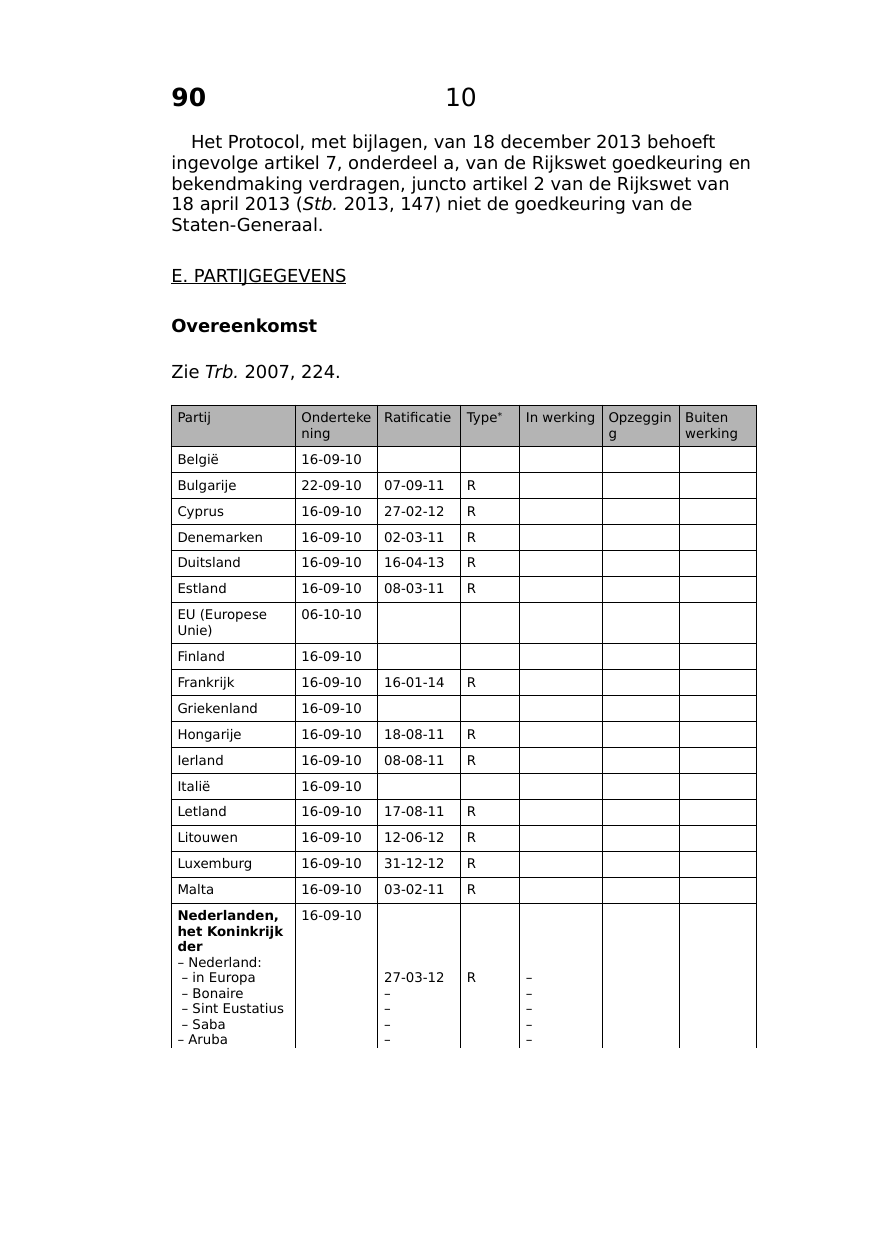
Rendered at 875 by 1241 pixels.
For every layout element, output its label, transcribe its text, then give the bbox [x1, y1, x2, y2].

table_cell – [378, 1017, 460, 1032]
table_cell 16-09-10 [296, 852, 377, 877]
table_cell België [172, 447, 295, 472]
table_cell – [520, 1017, 602, 1032]
table_cell 16-09-10 [296, 499, 377, 524]
table_cell – Bonaire [172, 986, 295, 1001]
table_cell [603, 748, 679, 773]
table_cell EU (Europese Unie) [172, 603, 295, 643]
table_header Type* [461, 406, 519, 446]
table_cell [520, 447, 602, 472]
table_cell [603, 525, 679, 550]
table_cell [680, 955, 756, 970]
table_cell – in Europa [172, 970, 295, 986]
table_cell [680, 774, 756, 799]
table_cell 16-09-10 [296, 551, 377, 576]
table_cell [603, 955, 679, 970]
table_cell [680, 826, 756, 851]
table_cell [461, 447, 519, 472]
table_cell [680, 852, 756, 877]
table_cell [603, 603, 679, 643]
table_cell [603, 577, 679, 602]
table_cell [603, 904, 679, 955]
table_cell [296, 955, 377, 970]
table_cell R [461, 826, 519, 851]
table_cell – [520, 1033, 602, 1048]
table_cell 22-09-10 [296, 473, 377, 498]
table_cell [520, 748, 602, 773]
table_cell R [461, 970, 519, 986]
table_cell 16-09-10 [296, 904, 377, 955]
table_cell Cyprus [172, 499, 295, 524]
table_header In werking [520, 406, 602, 446]
table_cell [603, 1001, 679, 1017]
table_cell [461, 986, 519, 1001]
table_cell [603, 499, 679, 524]
table_cell 16-09-10 [296, 696, 377, 721]
table_cell – [520, 986, 602, 1001]
table_cell 27-02-12 [378, 499, 460, 524]
table_cell [680, 696, 756, 721]
table_cell 16-09-10 [296, 644, 377, 669]
table_cell – Saba [172, 1017, 295, 1032]
table_cell [603, 774, 679, 799]
table_header Partij [172, 406, 295, 446]
table_cell Malta [172, 878, 295, 902]
table_cell [603, 644, 679, 669]
table_cell [520, 955, 602, 970]
table_cell Frankrijk [172, 670, 295, 695]
table_cell [603, 826, 679, 851]
table_cell [680, 1033, 756, 1048]
subtitle Overeenkomst [171, 316, 756, 337]
table_cell R [461, 499, 519, 524]
table_cell [461, 644, 519, 669]
table_header Ondertekening [296, 406, 377, 446]
table_cell [461, 603, 519, 643]
table_cell [520, 644, 602, 669]
table_cell [520, 551, 602, 576]
table_cell [603, 970, 679, 986]
table_cell [680, 986, 756, 1001]
table_cell [680, 748, 756, 773]
table_cell [680, 670, 756, 695]
table_cell [680, 1001, 756, 1017]
table_cell [680, 904, 756, 955]
table_cell [680, 1017, 756, 1032]
table_cell 16-01-14 [378, 670, 460, 695]
table_cell [603, 551, 679, 576]
table_cell [603, 1033, 679, 1048]
table_cell 12-06-12 [378, 826, 460, 851]
table_cell [296, 1001, 377, 1017]
table_cell [603, 670, 679, 695]
table_cell [378, 774, 460, 799]
table_cell [680, 525, 756, 550]
table_cell [603, 986, 679, 1001]
table_cell 16-09-10 [296, 670, 377, 695]
table_cell [461, 955, 519, 970]
table_cell [520, 670, 602, 695]
table_cell 16-09-10 [296, 800, 377, 825]
table_cell 16-04-13 [378, 551, 460, 576]
table_cell [603, 800, 679, 825]
table_cell Duitsland [172, 551, 295, 576]
table_cell – [378, 986, 460, 1001]
table_cell – [520, 970, 602, 986]
table_cell 16-09-10 [296, 748, 377, 773]
table_cell R [461, 722, 519, 747]
table_cell 08-08-11 [378, 748, 460, 773]
table_cell [296, 986, 377, 1001]
table_cell R [461, 577, 519, 602]
table_cell [520, 774, 602, 799]
table_cell [461, 904, 519, 955]
table_cell Estland [172, 577, 295, 602]
table_cell – [378, 1001, 460, 1017]
table_cell [378, 955, 460, 970]
table_cell 07-09-11 [378, 473, 460, 498]
table_cell 08-03-11 [378, 577, 460, 602]
table_cell 03-02-11 [378, 878, 460, 902]
table_cell [520, 852, 602, 877]
table_cell Letland [172, 800, 295, 825]
table_cell Denemarken [172, 525, 295, 550]
table_cell [461, 1001, 519, 1017]
table_cell Nederlanden, het Koninkrijk der [172, 904, 295, 955]
table_cell [680, 878, 756, 902]
table_cell [680, 970, 756, 986]
table_cell [378, 644, 460, 669]
table_cell [680, 800, 756, 825]
table_cell Hongarije [172, 722, 295, 747]
table_cell – Nederland: [172, 955, 295, 970]
table_cell [461, 1033, 519, 1048]
table_cell Litouwen [172, 826, 295, 851]
table_cell [680, 447, 756, 472]
subtitle E. PARTIJGEGEVENS [171, 266, 756, 286]
table_cell [520, 499, 602, 524]
table_cell [603, 447, 679, 472]
table_cell [520, 603, 602, 643]
table_header Ratificatie [378, 406, 460, 446]
table_cell [680, 473, 756, 498]
table_cell 17-08-11 [378, 800, 460, 825]
table_header Buiten werking [680, 406, 756, 446]
table_cell R [461, 670, 519, 695]
table_cell [378, 904, 460, 955]
table_cell Luxemburg [172, 852, 295, 877]
table_cell [520, 800, 602, 825]
table_cell 02-03-11 [378, 525, 460, 550]
table_cell 27-03-12 [378, 970, 460, 986]
table_cell R [461, 551, 519, 576]
table_cell [461, 696, 519, 721]
table_cell Ierland [172, 748, 295, 773]
table_cell Finland [172, 644, 295, 669]
table_cell 31-12-12 [378, 852, 460, 877]
table_cell [680, 551, 756, 576]
table_cell – Aruba [172, 1033, 295, 1048]
table_cell 16-09-10 [296, 722, 377, 747]
table_cell R [461, 852, 519, 877]
table_cell 16-09-10 [296, 525, 377, 550]
table_cell 16-09-10 [296, 577, 377, 602]
table_cell [296, 1017, 377, 1032]
table_cell R [461, 878, 519, 902]
table_cell R [461, 800, 519, 825]
table_cell [296, 970, 377, 986]
table_cell 16-09-10 [296, 774, 377, 799]
table_cell [520, 696, 602, 721]
table_cell [603, 878, 679, 902]
table_cell [520, 577, 602, 602]
table_cell [603, 1017, 679, 1032]
table_cell [520, 525, 602, 550]
table_cell 06-10-10 [296, 603, 377, 643]
table_cell [378, 603, 460, 643]
table_cell [378, 696, 460, 721]
table_cell R [461, 525, 519, 550]
table_cell 16-09-10 [296, 826, 377, 851]
table_cell 18-08-11 [378, 722, 460, 747]
table_cell – [378, 1033, 460, 1048]
table_cell [603, 696, 679, 721]
table_cell 16-09-10 [296, 878, 377, 902]
table_cell [461, 1017, 519, 1032]
table_cell [520, 904, 602, 955]
table_cell [680, 603, 756, 643]
table_cell – [520, 1001, 602, 1017]
table_header Opzegging [603, 406, 679, 446]
table_cell [603, 473, 679, 498]
table_cell [520, 722, 602, 747]
table_cell [296, 1033, 377, 1048]
table_cell [378, 447, 460, 472]
table_cell Bulgarije [172, 473, 295, 498]
text Het Protocol, met bijlagen, van 18 december 2013 behoeft ingevolge artikel 7, onderdeel a, van de Rijkswet goedkeuring en bekendmaking verdragen, juncto artikel 2 van de Rijkswet van 18 april 2013 (Stb. 2013, 147) niet de goedkeuring van de Staten-Generaal. [171, 132, 756, 236]
table_cell [603, 852, 679, 877]
table_cell [520, 826, 602, 851]
table_cell [603, 722, 679, 747]
table_cell 16-09-10 [296, 447, 377, 472]
table_cell [680, 499, 756, 524]
table_cell [680, 577, 756, 602]
table_cell Italië [172, 774, 295, 799]
table_cell [461, 774, 519, 799]
table_cell R [461, 748, 519, 773]
table_cell – Sint Eustatius [172, 1001, 295, 1017]
table_cell R [461, 473, 519, 498]
table_cell [520, 878, 602, 902]
table_cell [520, 473, 602, 498]
table_cell [680, 722, 756, 747]
text Zie Trb. 2007, 224. [171, 362, 756, 383]
table_cell Griekenland [172, 696, 295, 721]
table_cell [680, 644, 756, 669]
